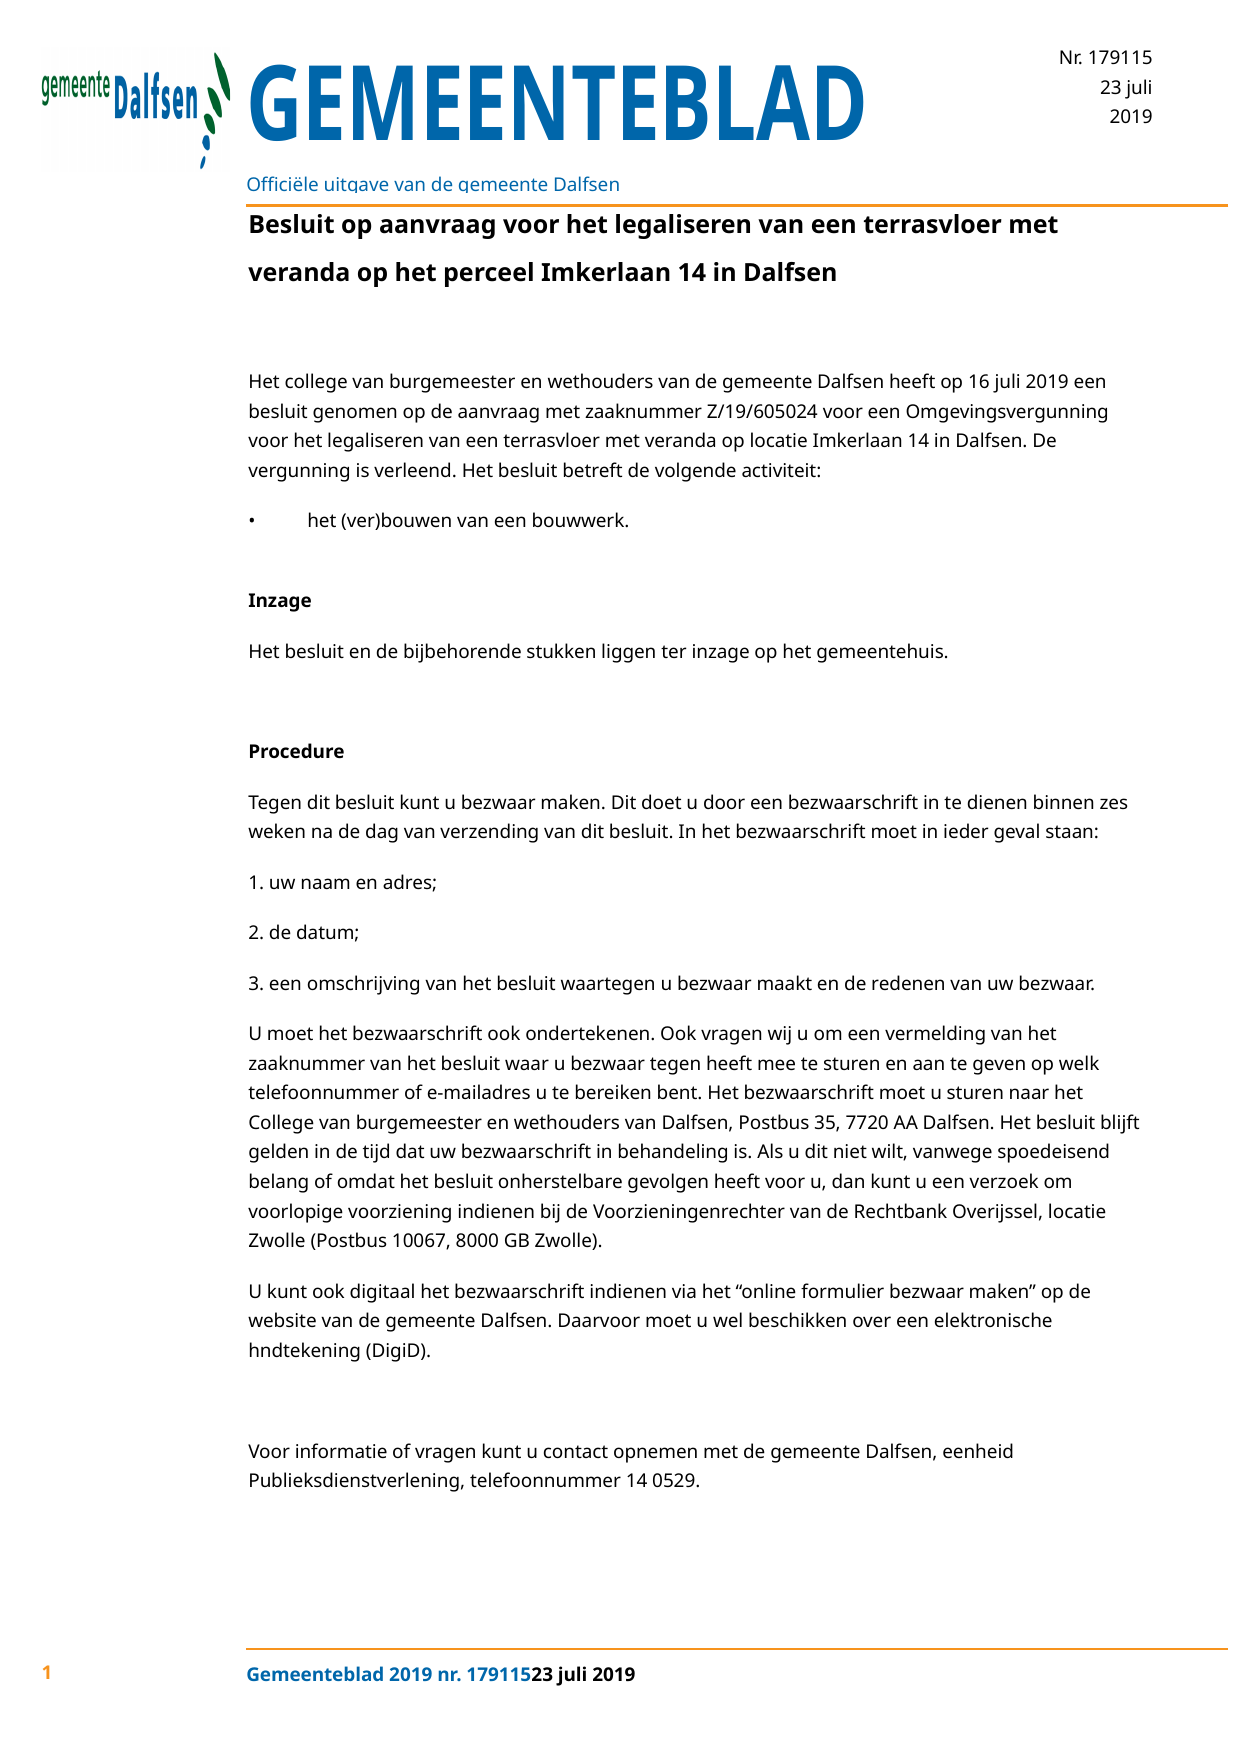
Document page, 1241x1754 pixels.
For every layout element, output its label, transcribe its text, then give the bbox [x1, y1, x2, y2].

text Inzage [248, 587, 1152, 613]
text 2. de datum; [248, 919, 1152, 945]
text U kunt ook digitaal het bezwaarschrift indienen via het “online formulier bezwaar maken” op de website van de gemeente Dalfsen. Daarvoor moet u wel beschikken over een elektronische hndtekening (DigiD). [248, 1278, 1152, 1363]
text Het college van burgemeester en wethouders van de gemeente Dalfsen heeft op 16 juli 2019 een besluit genomen op de aanvraag met zaaknummer Z/19/605024 voor een Omgevingsvergunning voor het legaliseren van een terrasvloer met veranda op locatie Imkerlaan 14 in Dalfsen. De vergunning is verleend. Het besluit betreft de volgende activiteit: [248, 368, 1152, 483]
text Procedure [248, 739, 1152, 764]
text Het besluit en de bijbehorende stukken liggen ter inzage op het gemeentehuis. [248, 638, 1152, 664]
list het (ver)bouwen van een bouwwerk. [248, 507, 1152, 533]
picture [41, 47, 231, 172]
text U moet het bezwaarschrift ook ondertekenen. Ook vragen wij u om een vermelding van het zaaknummer van het besluit waar u bezwaar tegen heeft mee te sturen en aan te geven op welk telefoonnummer of e-mailadres u te bereiken bent. Het bezwaarschrift moet u sturen naar het College van burgemeester en wethouders van Dalfsen, Postbus 35, 7720 AA Dalfsen. Het besluit blijft gelden in de tijd dat uw bezwaarschrift in behandeling is. Als u dit niet wilt, vanwege spoedeisend belang of omdat het besluit onherstelbare gevolgen heeft voor u, dan kunt u een verzoek om voorlopige voorziening indienen bij de Voorzieningenrechter van de Rechtbank Overijssel, locatie Zwolle (Postbus 10067, 8000 GB Zwolle). [248, 1020, 1152, 1253]
text Voor informatie of vragen kunt u contact opnemen met de gemeente Dalfsen, eenheid Publieksdienstverlening, telefoonnummer 14 0529. [248, 1438, 1152, 1493]
text 1. uw naam en adres; [248, 869, 1152, 895]
text Tegen dit besluit kunt u bezwaar maken. Dit doet u door een bezwaarschrift in te dienen binnen zes weken na de dag van verzending van dit besluit. In het bezwaarschrift moet in ieder geval staan: [248, 789, 1152, 844]
text Besluit op aanvraag voor het legaliseren van een terrasvloer met veranda op het perceel Imkerlaan 14 in Dalfsen [248, 207, 1152, 288]
text 3. een omschrijving van het besluit waartegen u bezwaar maakt en de redenen van uw bezwaar. [248, 970, 1152, 996]
